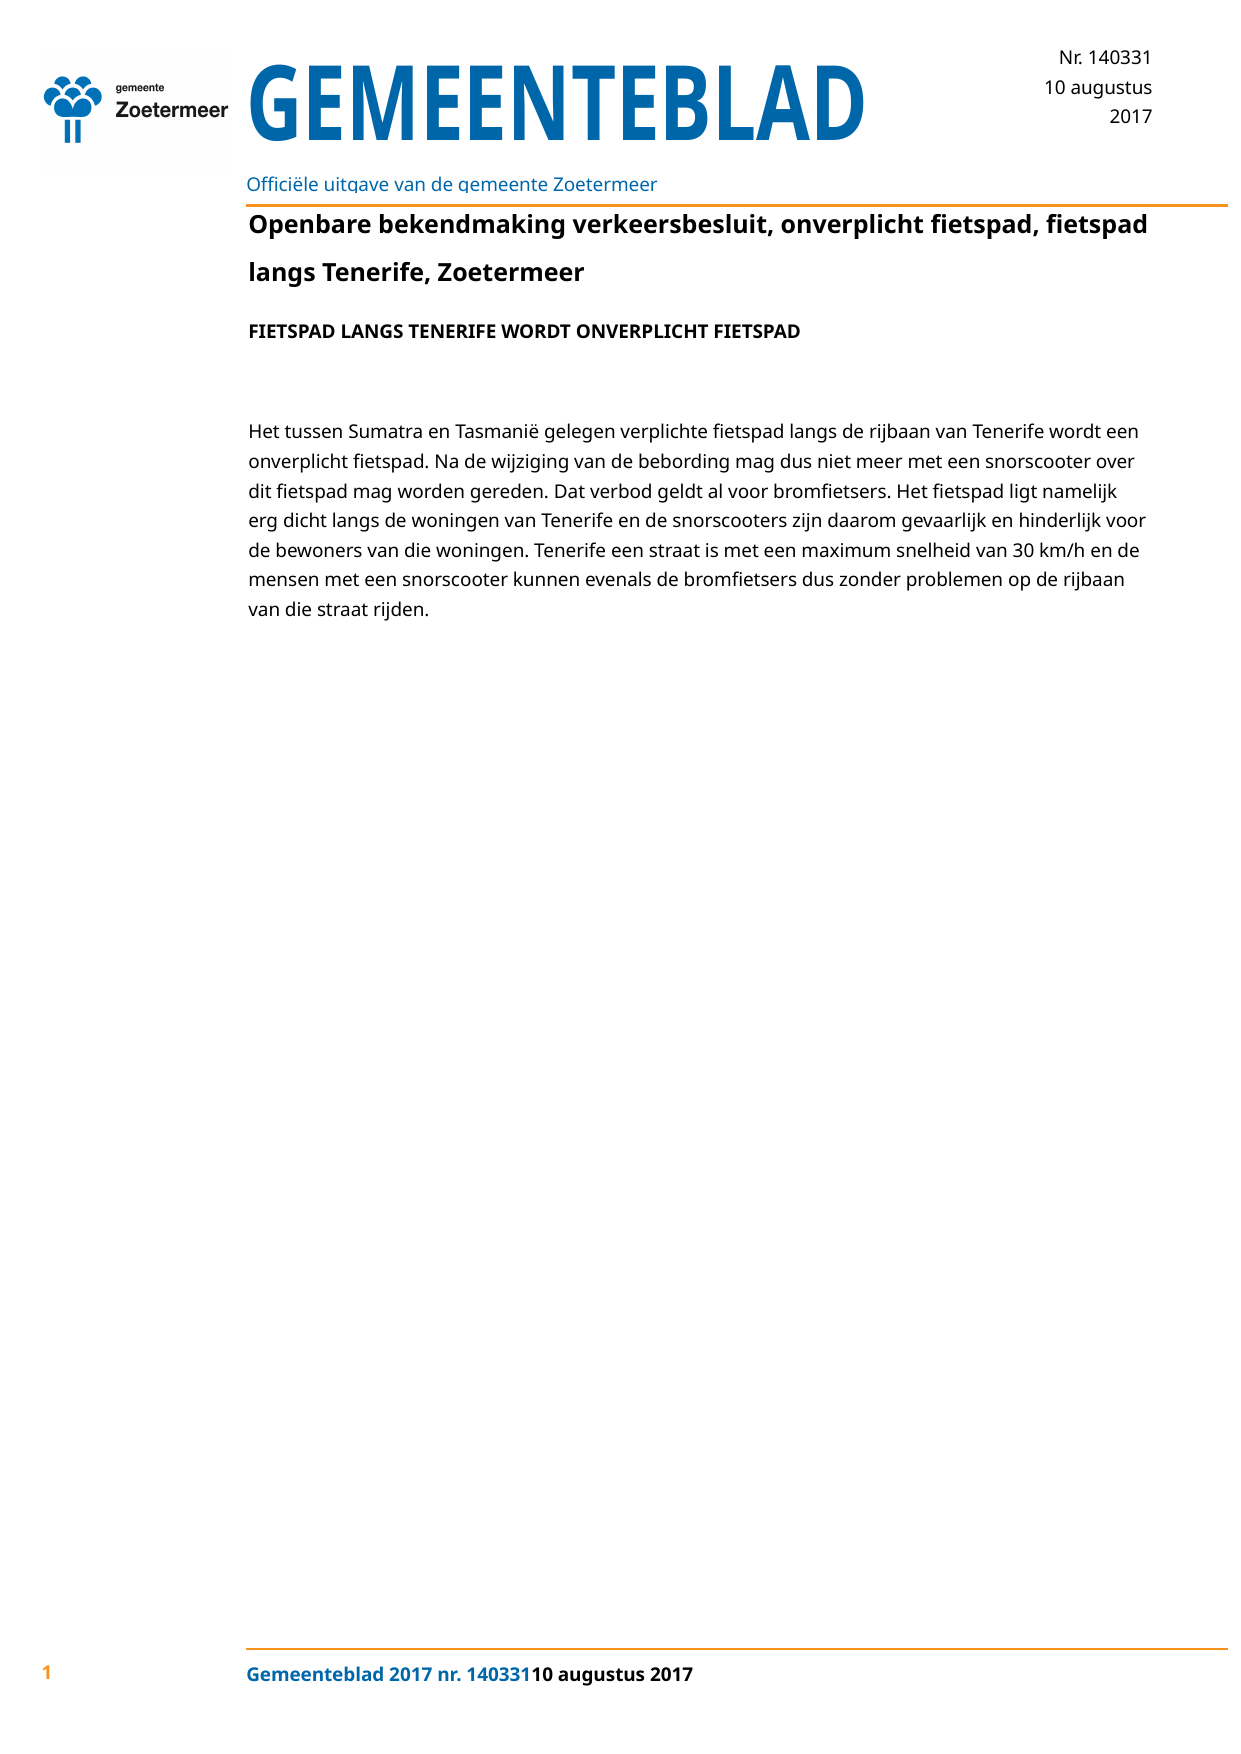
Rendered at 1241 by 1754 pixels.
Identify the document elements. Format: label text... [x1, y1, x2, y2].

text FIETSPAD LANGS TENERIFE WORDT ONVERPLICHT FIETSPAD [248, 318, 1152, 344]
text Het tussen Sumatra en Tasmanië gelegen verplichte fietspad langs de rijbaan van Tenerife wordt een onverplicht fietspad. Na de wijziging van de bebording mag dus niet meer met een snorscooter over dit fietspad mag worden gereden. Dat verbod geldt al voor bromfietsers. Het fietspad ligt namelijk erg dicht langs de woningen van Tenerife en de snorscooters zijn daarom gevaarlijk en hinderlijk voor de bewoners van die woningen. Tenerife een straat is met een maximum snelheid van 30 km/h en de mensen met een snorscooter kunnen evenals de bromfietsers dus zonder problemen op de rijbaan van die straat rijden. [248, 419, 1152, 622]
text Openbare bekendmaking verkeersbesluit, onverplicht fietspad, fietspad langs Tenerife, Zoetermeer [248, 207, 1152, 288]
picture [41, 47, 231, 172]
